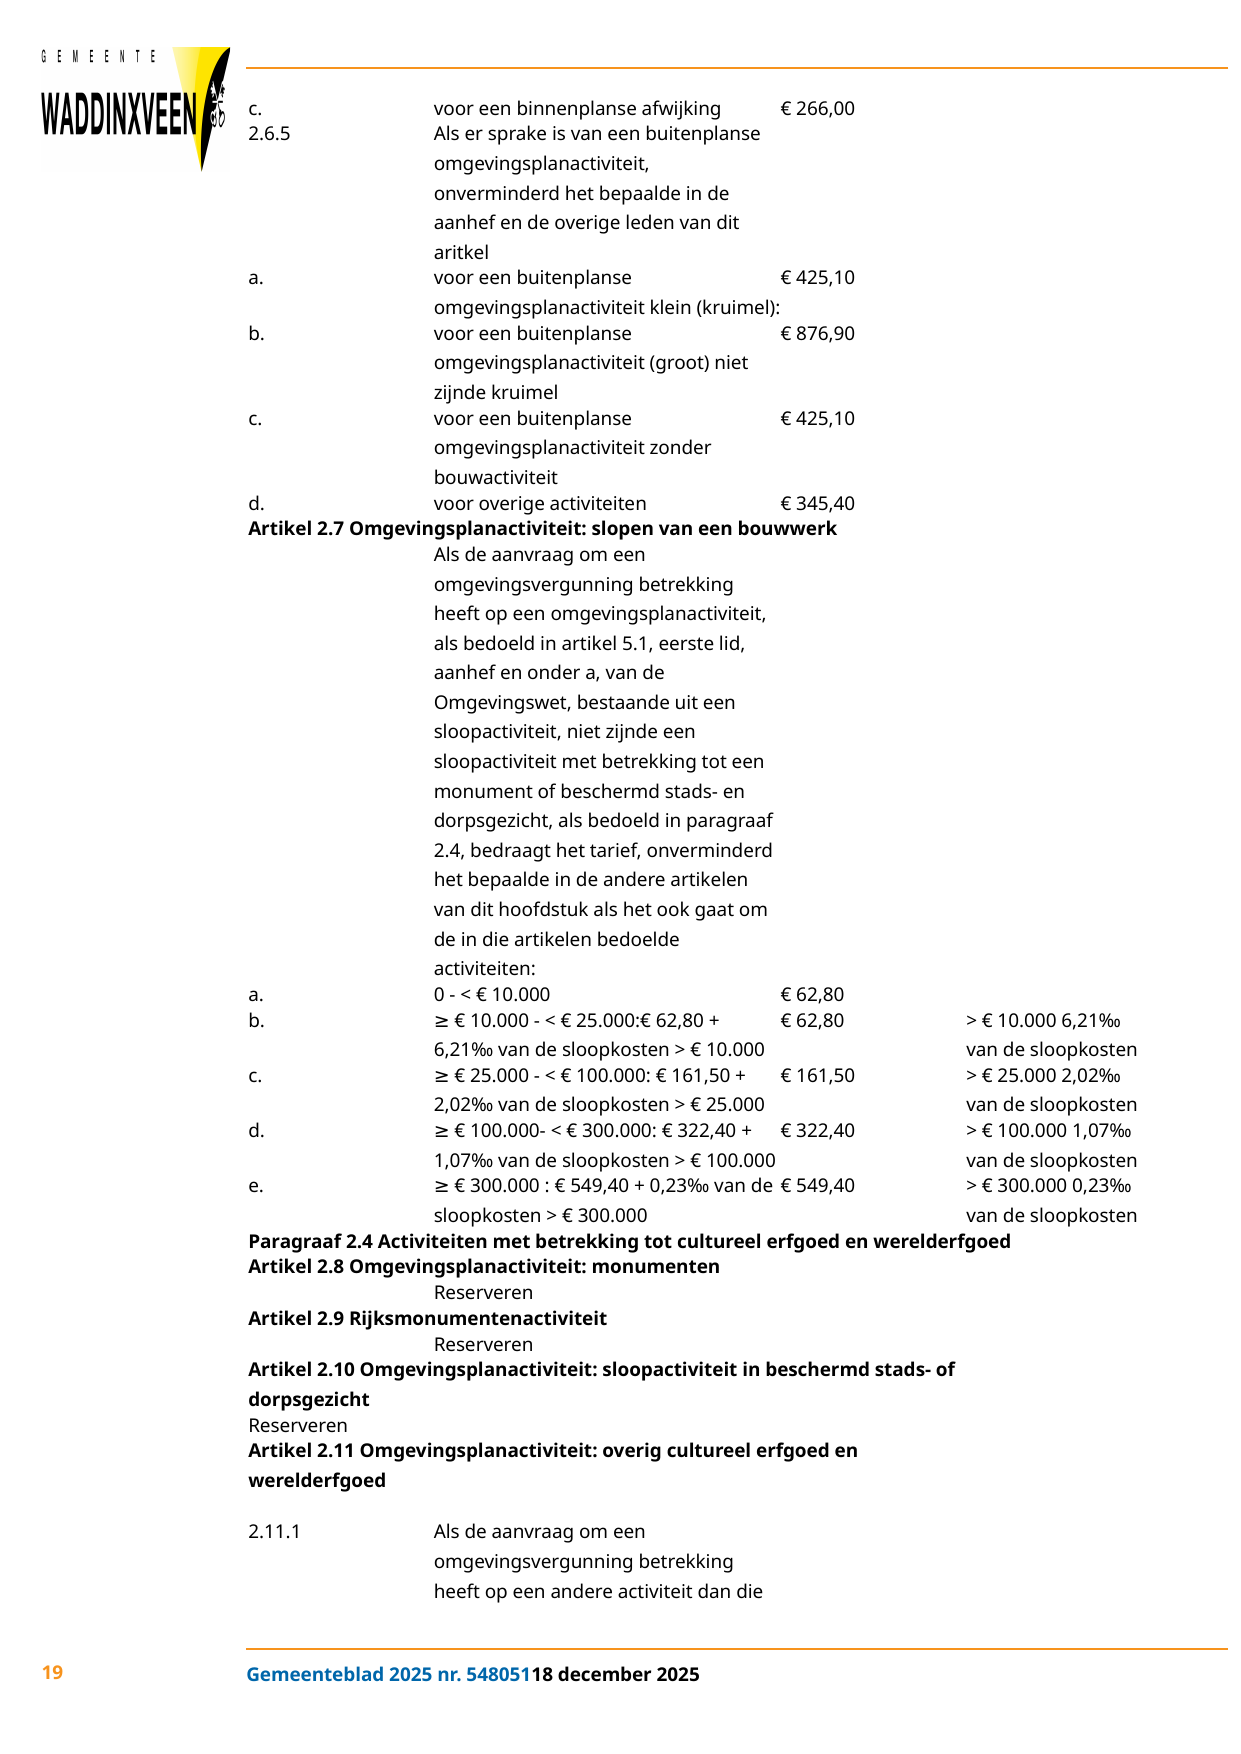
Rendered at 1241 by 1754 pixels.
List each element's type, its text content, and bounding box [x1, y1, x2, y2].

table_cell voor overige activiteiten [434, 490, 780, 515]
table_cell € 266,00 [780, 95, 966, 121]
table_cell [966, 121, 1152, 264]
table_cell c. [248, 95, 433, 121]
table_cell d. [248, 1118, 433, 1173]
table_cell € 161,50 [780, 1062, 966, 1117]
table_cell € 425,10 [780, 265, 966, 320]
table_cell [966, 490, 1152, 515]
table_cell 2.11.1 [248, 1519, 433, 1604]
table_cell ≥ € 300.000 : € 549,40 + 0,23‰ van de sloopkosten > € 300.000 [434, 1173, 780, 1228]
table_cell a. [248, 981, 433, 1007]
table_cell Artikel 2.8 Omgevingsplanactiviteit: monumenten [248, 1254, 966, 1279]
table_cell [248, 1331, 433, 1357]
table_cell e. [248, 1173, 433, 1228]
table_cell > € 10.000 6,21‰ van de sloopkosten [966, 1007, 1152, 1062]
picture [41, 47, 231, 172]
table_cell € 549,40 [780, 1173, 966, 1228]
table_cell [780, 1331, 966, 1357]
table_cell [966, 1280, 1152, 1305]
table_cell [966, 95, 1152, 121]
table_cell [780, 1280, 966, 1305]
table_cell € 345,40 [780, 490, 966, 515]
table_cell ≥ € 10.000 - < € 25.000:€ 62,80 + 6,21‰ van de sloopkosten > € 10.000 [434, 1007, 780, 1062]
table_cell [966, 1519, 1152, 1604]
table_cell voor een binnenplanse afwijking [434, 95, 780, 121]
table_cell [248, 1493, 433, 1519]
table_cell € 322,40 [780, 1118, 966, 1173]
table_cell Als de aanvraag om een omgevingsvergunning betrekking heeft op een andere activiteit dan die [434, 1519, 780, 1604]
table_cell voor een buitenplanse omgevingsplanactiviteit zonder bouwactiviteit [434, 405, 780, 490]
table_cell ≥ € 25.000 - < € 100.000: € 161,50 + 2,02‰ van de sloopkosten > € 25.000 [434, 1062, 780, 1117]
table_cell > € 25.000 2,02‰ van de sloopkosten [966, 1062, 1152, 1117]
table_cell [248, 541, 433, 981]
table_cell a. [248, 265, 433, 320]
table_cell [434, 1493, 780, 1519]
table_cell ≥ € 100.000- < € 300.000: € 322,40 + 1,07‰ van de sloopkosten > € 100.000 [434, 1118, 780, 1173]
table_cell [966, 405, 1152, 490]
table_cell c. [248, 405, 433, 490]
table_cell [966, 541, 1152, 981]
table_cell b. [248, 320, 433, 405]
table_cell [966, 265, 1152, 320]
table_cell Als de aanvraag om een omgevingsvergunning betrekking heeft op een omgevingsplanactiviteit, als bedoeld in artikel 5.1, eerste lid, aanhef en onder a, van de Omgevingswet, bestaande uit een sloopactiviteit, niet zijnde een sloopactiviteit met betrekking tot een monument of beschermd stads- en dorpsgezicht, als bedoeld in paragraaf 2.4, bedraagt het tarief, onverminderd het bepaalde in de andere artikelen van dit hoofdstuk als het ook gaat om de in die artikelen bedoelde activiteiten: [434, 541, 780, 981]
table_cell 2.6.5 [248, 121, 433, 264]
table_cell > € 300.000 0,23‰ van de sloopkosten [966, 1173, 1152, 1228]
table_cell € 62,80 [780, 1007, 966, 1062]
table_cell [966, 1331, 1152, 1357]
table_cell 0 - < € 10.000 [434, 981, 780, 1007]
table_cell [780, 541, 966, 981]
table_cell Reserveren [434, 1331, 780, 1357]
table_cell € 62,80 [780, 981, 966, 1007]
table_cell b. [248, 1007, 433, 1062]
table_cell [966, 320, 1152, 405]
table_cell [966, 981, 1152, 1007]
table_cell Artikel 2.9 Rijksmonumentenactiviteit [248, 1305, 966, 1331]
table_cell Reserveren [248, 1412, 966, 1438]
table_cell voor een buitenplanse omgevingsplanactiviteit (groot) niet zijnde kruimel [434, 320, 780, 405]
table_cell voor een buitenplanse omgevingsplanactiviteit klein (kruimel): [434, 265, 780, 320]
table_cell c. [248, 1062, 433, 1117]
table_cell > € 100.000 1,07‰ van de sloopkosten [966, 1118, 1152, 1173]
table_cell Artikel 2.11 Omgevingsplanactiviteit: overig cultureel erfgoed en werelderfgoed [248, 1438, 966, 1493]
table_cell € 425,10 [780, 405, 966, 490]
table_cell Artikel 2.10 Omgevingsplanactiviteit: sloopactiviteit in beschermd stads- of dorpsgezicht [248, 1357, 966, 1412]
table_cell [780, 121, 966, 264]
table_cell [780, 1519, 966, 1604]
table_cell Reserveren [434, 1280, 780, 1305]
table_cell € 876,90 [780, 320, 966, 405]
table_cell Artikel 2.7 Omgevingsplanactiviteit: slopen van een bouwwerk [248, 515, 966, 541]
table_cell [966, 1493, 1152, 1519]
table_cell d. [248, 490, 433, 515]
table_cell Paragraaf 2.4 Activiteiten met betrekking tot cultureel erfgoed en werelderfgoed [248, 1228, 1152, 1254]
table_cell [780, 1493, 966, 1519]
table_cell [248, 1280, 433, 1305]
table_cell Als er sprake is van een buitenplanse omgevingsplanactiviteit, onverminderd het bepaalde in de aanhef en de overige leden van dit aritkel [434, 121, 780, 264]
